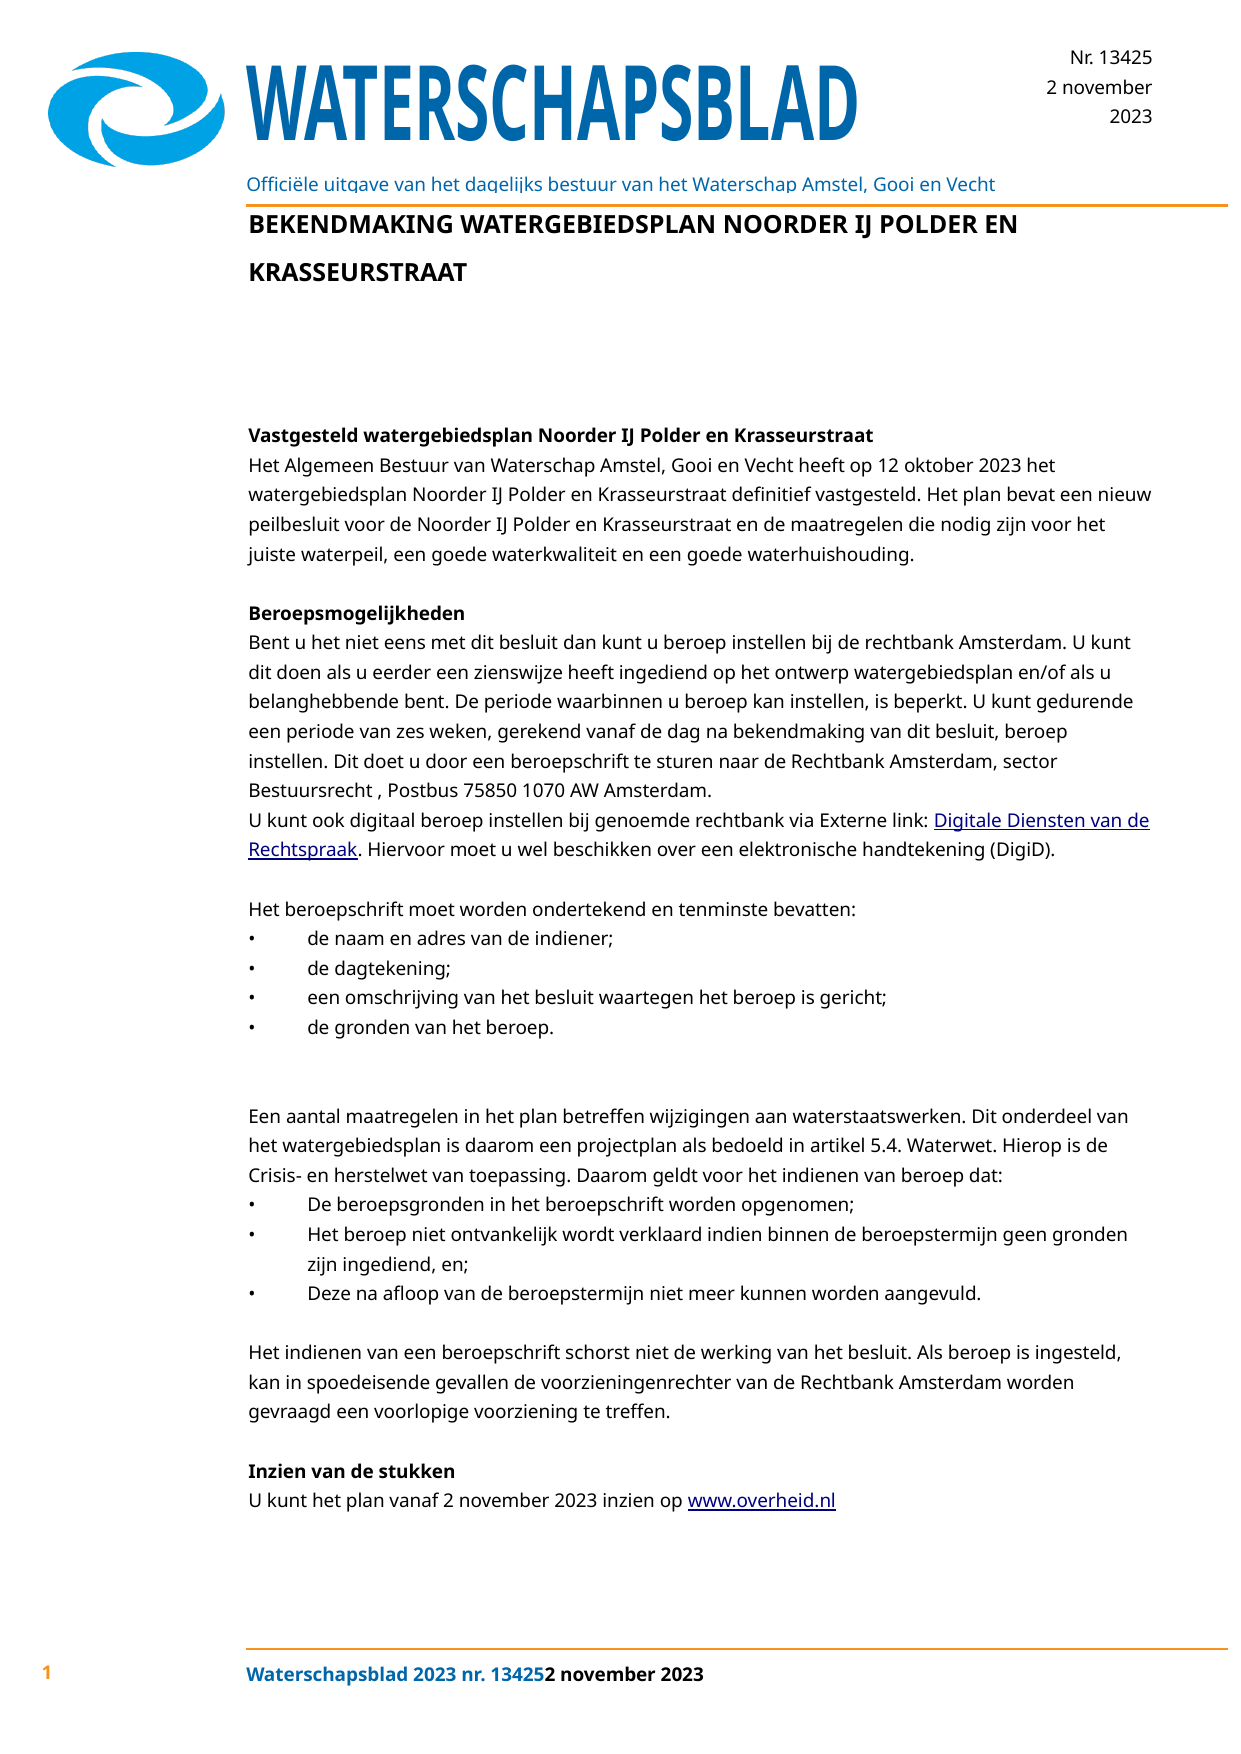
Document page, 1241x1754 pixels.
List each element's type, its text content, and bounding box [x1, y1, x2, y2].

list de dagtekening; [248, 955, 1152, 981]
list de naam en adres van de indiener; [248, 925, 1152, 951]
text Het Algemeen Bestuur van Waterschap Amstel, Gooi en Vecht heeft op 12 oktober 2023 het watergebiedsplan Noorder IJ Polder en Krasseurstraat definitief vastgesteld. Het plan bevat een nieuw peilbesluit voor de Noorder IJ Polder en Krasseurstraat en de maatregelen die nodig zijn voor het juiste waterpeil, een goede waterkwaliteit en een goede waterhuishouding. [248, 452, 1152, 567]
text Het indienen van een beroepschrift schorst niet de werking van het besluit. Als beroep is ingesteld, kan in spoedeisende gevallen de voorzieningenrechter van de Rechtbank Amsterdam worden gevraagd een voorlopige voorziening te treffen. [248, 1339, 1152, 1424]
list de gronden van het beroep. [248, 1014, 1152, 1040]
text Het beroepschrift moet worden ondertekend en tenminste bevatten: [248, 896, 1152, 922]
list De beroepsgronden in het beroepschrift worden opgenomen; [248, 1192, 1152, 1217]
list een omschrijving van het besluit waartegen het beroep is gericht; [248, 984, 1152, 1010]
list Deze na afloop van de beroepstermijn niet meer kunnen worden aangevuld. [248, 1280, 1152, 1306]
text U kunt het plan vanaf 2 november 2023 inzien op www.overheid.nl [248, 1487, 1152, 1513]
text Inzien van de stukken [248, 1458, 1152, 1484]
text U kunt ook digitaal beroep instellen bij genoemde rechtbank via Externe link: Digitale Diensten van de Rechtspraak. Hiervoor moet u wel beschikken over een elektronische handtekening (DigiD). [248, 807, 1152, 862]
picture [41, 47, 231, 172]
text Bent u het niet eens met dit besluit dan kunt u beroep instellen bij de rechtbank Amsterdam. U kunt dit doen als u eerder een zienswijze heeft ingediend op het ontwerp watergebiedsplan en/of als u belanghebbende bent. De periode waarbinnen u beroep kan instellen, is beperkt. U kunt gedurende een periode van zes weken, gerekend vanaf de dag na bekendmaking van dit besluit, beroep instellen. Dit doet u door een beroepschrift te sturen naar de Rechtbank Amsterdam, sector Bestuursrecht , Postbus 75850 1070 AW Amsterdam. [248, 629, 1152, 803]
list Het beroep niet ontvankelijk wordt verklaard indien binnen de beroepstermijn geen gronden zijn ingediend, en; [248, 1221, 1152, 1277]
text Beroepsmogelijkheden [248, 600, 1152, 626]
text Vastgesteld watergebiedsplan Noorder IJ Polder en Krasseurstraat [248, 422, 1152, 448]
text BEKENDMAKING WATERGEBIEDSPLAN NOORDER IJ POLDER EN KRASSEURSTRAAT [248, 207, 1152, 288]
text Een aantal maatregelen in het plan betreffen wijzigingen aan waterstaatswerken. Dit onderdeel van het watergebiedsplan is daarom een projectplan als bedoeld in artikel 5.4. Waterwet. Hierop is de Crisis- en herstelwet van toepassing. Daarom geldt voor het indienen van beroep dat: [248, 1103, 1152, 1188]
